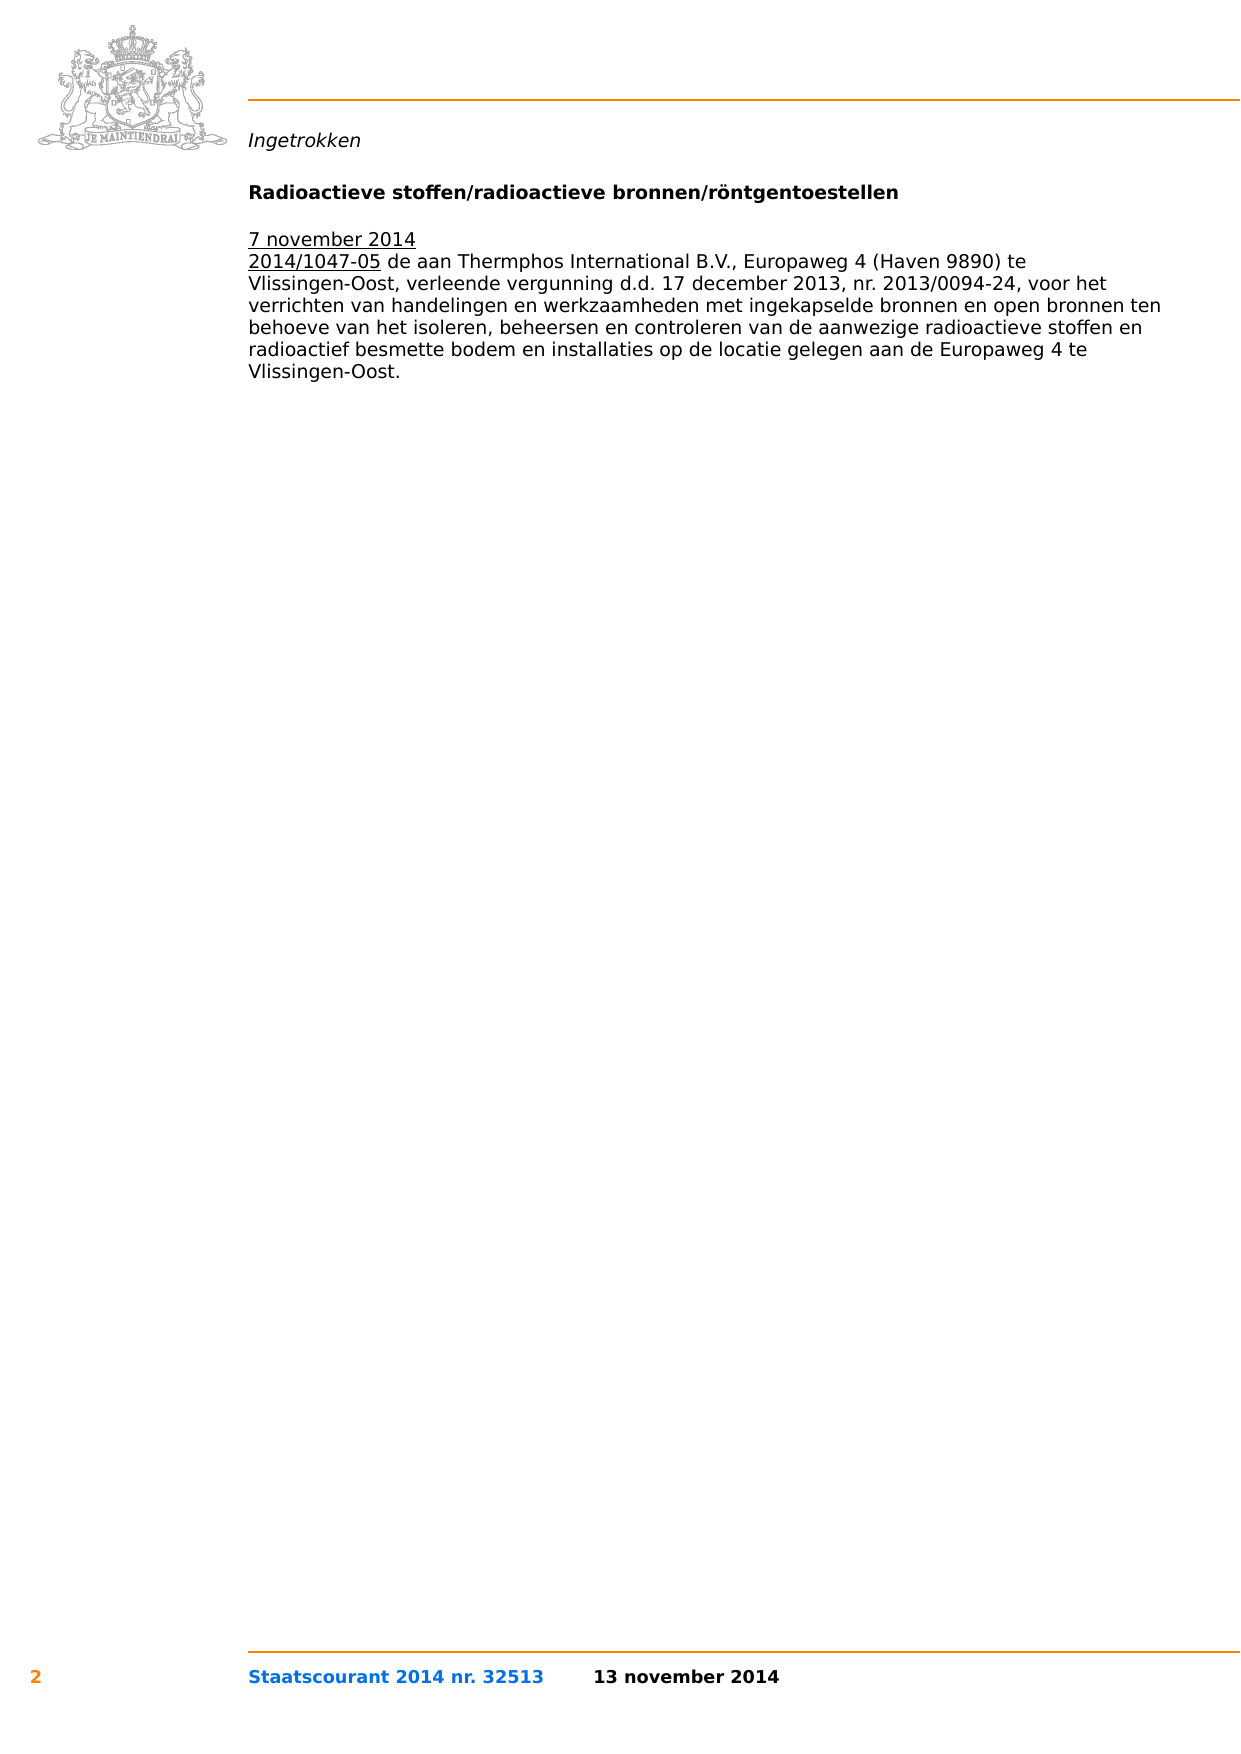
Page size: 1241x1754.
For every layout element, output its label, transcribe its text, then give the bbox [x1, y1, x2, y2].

picture [38, 25, 227, 150]
text 2014/1047-05 de aan Thermphos International B.V., Europaweg 4 (Haven 9890) te Vlissingen‑Oost, verleende vergunning d.d. 17 december 2013, nr. 2013/0094‑24, voor het verrichten van handelingen en werkzaamheden met ingekapselde bronnen en open bronnen ten behoeve van het isoleren, beheersen en controleren van de aanwezige radioactieve stoffen en radioactief besmette bodem en installaties op de locatie gelegen aan de Europaweg 4 te Vlissingen-Oost. [248, 251, 1163, 383]
text 7 november 2014 [248, 229, 1163, 251]
subtitle Ingetrokken [248, 130, 1163, 152]
subtitle Radioactieve stoffen/radioactieve bronnen/röntgentoestellen [248, 182, 1163, 204]
